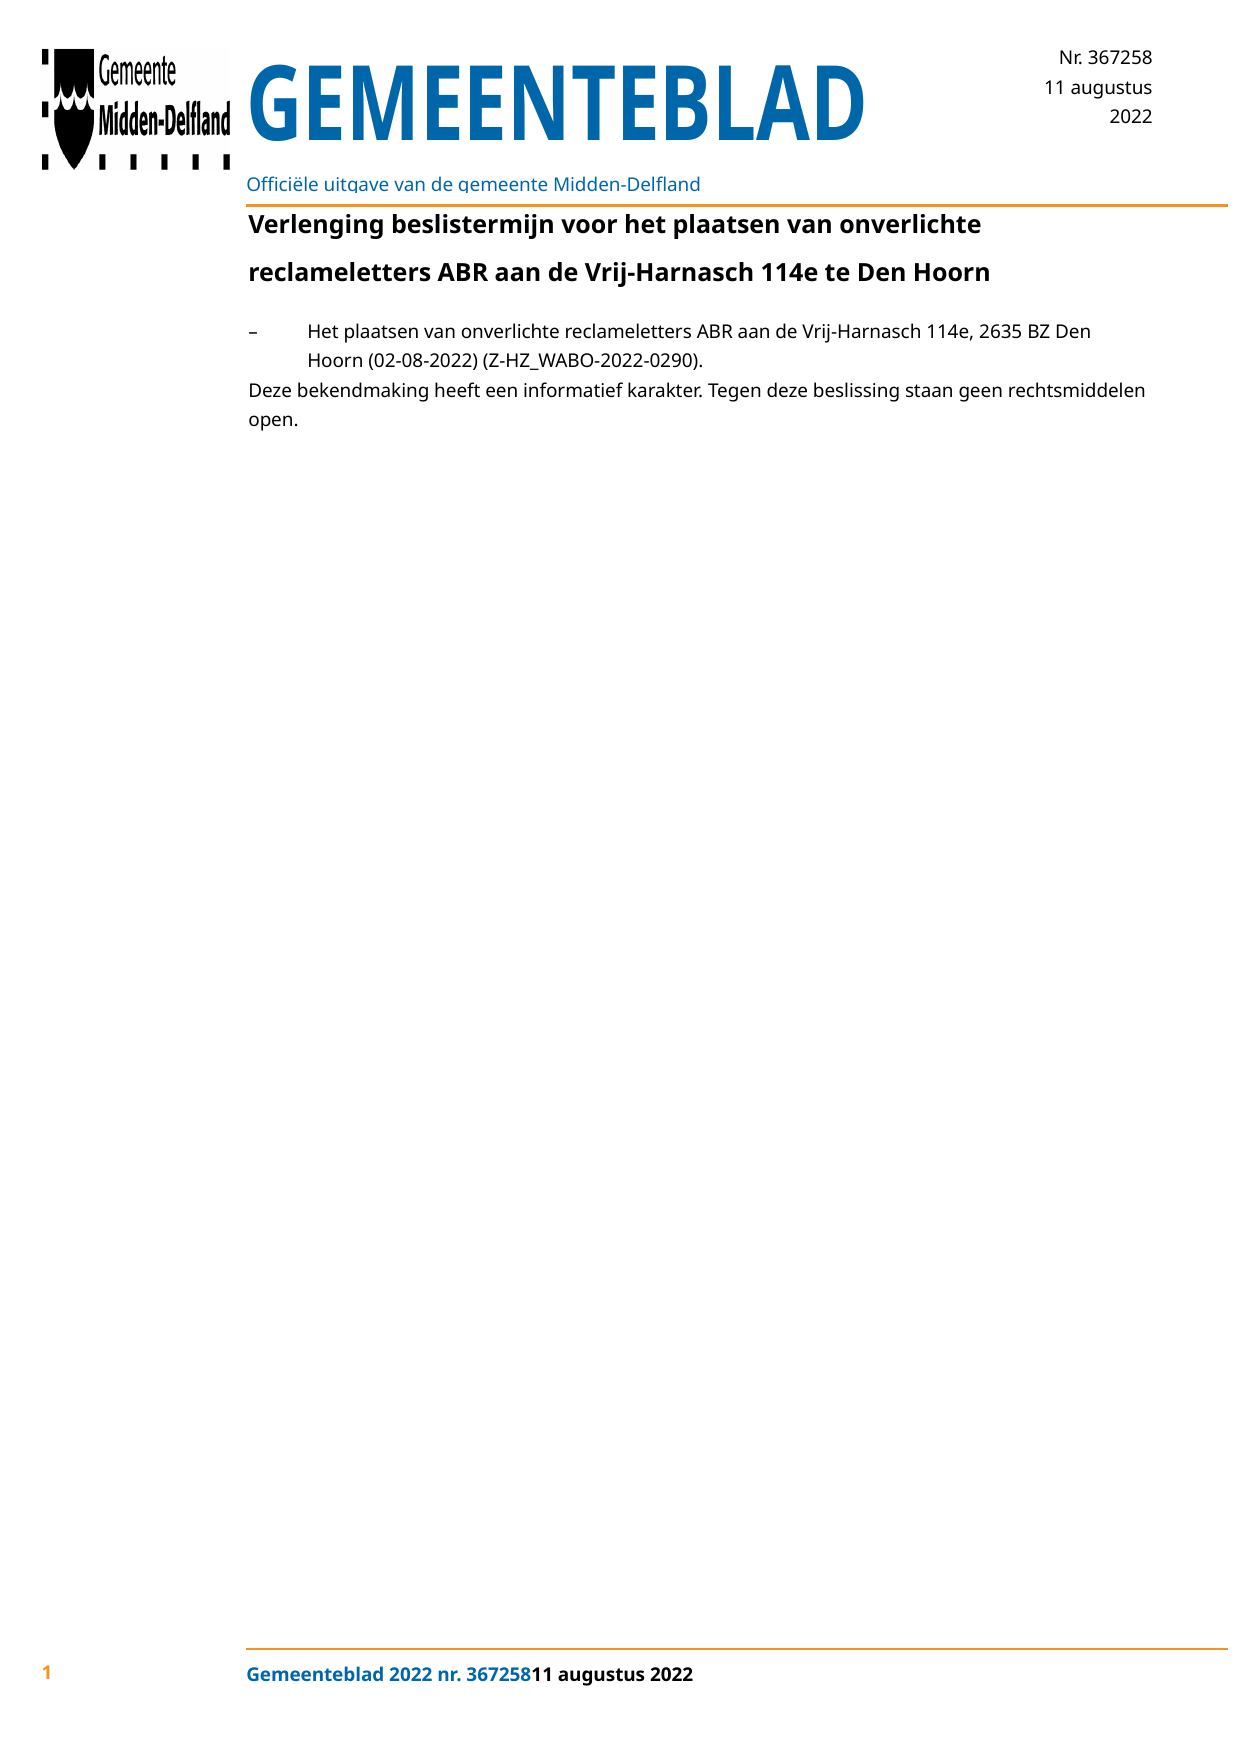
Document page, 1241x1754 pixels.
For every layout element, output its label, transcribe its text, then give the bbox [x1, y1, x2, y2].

list Het plaatsen van onverlichte reclameletters ABR aan de Vrij-Harnasch 114e, 2635 BZ Den Hoorn (02-08-2022) (Z-HZ_WABO-2022-0290). [248, 318, 1152, 373]
picture [41, 47, 231, 172]
text Deze bekendmaking heeft een informatief karakter. Tegen deze beslissing staan geen rechtsmiddelen open. [248, 377, 1152, 432]
text Verlenging beslistermijn voor het plaatsen van onverlichte reclameletters ABR aan de Vrij-Harnasch 114e te Den Hoorn [248, 207, 1152, 288]
